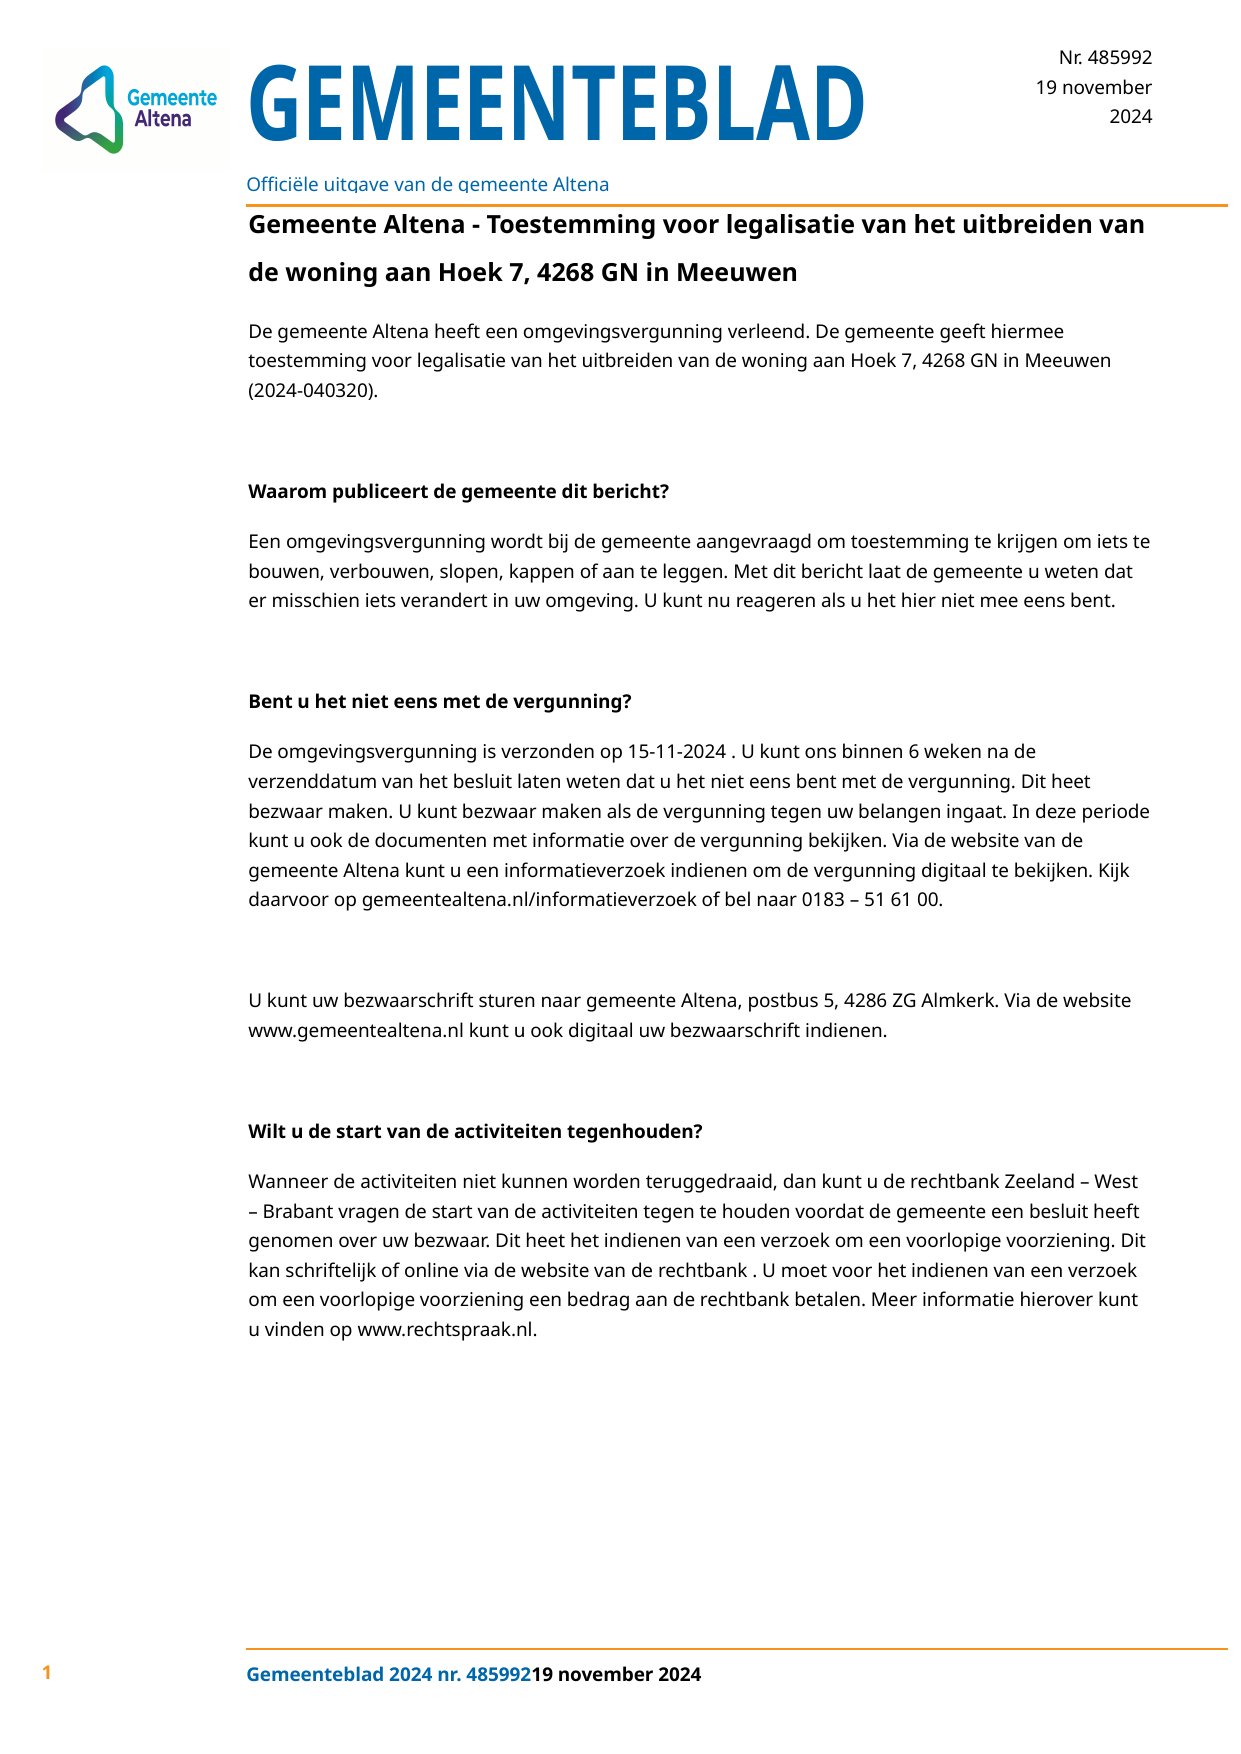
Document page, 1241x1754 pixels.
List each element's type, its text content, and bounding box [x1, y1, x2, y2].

text Gemeente Altena - Toestemming voor legalisatie van het uitbreiden van de woning aan Hoek 7, 4268 GN in Meeuwen [248, 207, 1152, 288]
text U kunt uw bezwaarschrift sturen naar gemeente Altena, postbus 5, 4286 ZG Almkerk. Via de website www.gemeentealtena.nl kunt u ook digitaal uw bezwaarschrift indienen. [248, 987, 1152, 1043]
text Wilt u de start van de activiteiten tegenhouden? [248, 1118, 1152, 1144]
text De omgevingsvergunning is verzonden op 15-11-2024 . U kunt ons binnen 6 weken na de verzenddatum van het besluit laten weten dat u het niet eens bent met de vergunning. Dit heet bezwaar maken. U kunt bezwaar maken als de vergunning tegen uw belangen ingaat. In deze periode kunt u ook de documenten met informatie over de vergunning bekijken. Via de website van de gemeente Altena kunt u een informatieverzoek indienen om de vergunning digitaal te bekijken. Kijk daarvoor op gemeentealtena.nl/informatieverzoek of bel naar 0183 – 51 61 00. [248, 739, 1152, 912]
text Waarom publiceert de gemeente dit bericht? [248, 478, 1152, 504]
text Een omgevingsvergunning wordt bij de gemeente aangevraagd om toestemming te krijgen om iets te bouwen, verbouwen, slopen, kappen of aan te leggen. Met dit bericht laat de gemeente u weten dat er misschien iets verandert in uw omgeving. U kunt nu reageren als u het hier niet mee eens bent. [248, 528, 1152, 613]
text Wanneer de activiteiten niet kunnen worden teruggedraaid, dan kunt u de rechtbank Zeeland – West – Brabant vragen de start van de activiteiten tegen te houden voordat de gemeente een besluit heeft genomen over uw bezwaar. Dit heet het indienen van een verzoek om een voorlopige voorziening. Dit kan schriftelijk of online via de website van de rechtbank . U moet voor het indienen van een verzoek om een voorlopige voorziening een bedrag aan de rechtbank betalen. Meer informatie hierover kunt u vinden op www.rechtspraak.nl. [248, 1168, 1152, 1342]
text De gemeente Altena heeft een omgevingsvergunning verleend. De gemeente geeft hiermee toestemming voor legalisatie van het uitbreiden van de woning aan Hoek 7, 4268 GN in Meeuwen (2024-040320). [248, 318, 1152, 403]
picture [41, 47, 231, 172]
text Bent u het niet eens met de vergunning? [248, 688, 1152, 714]
